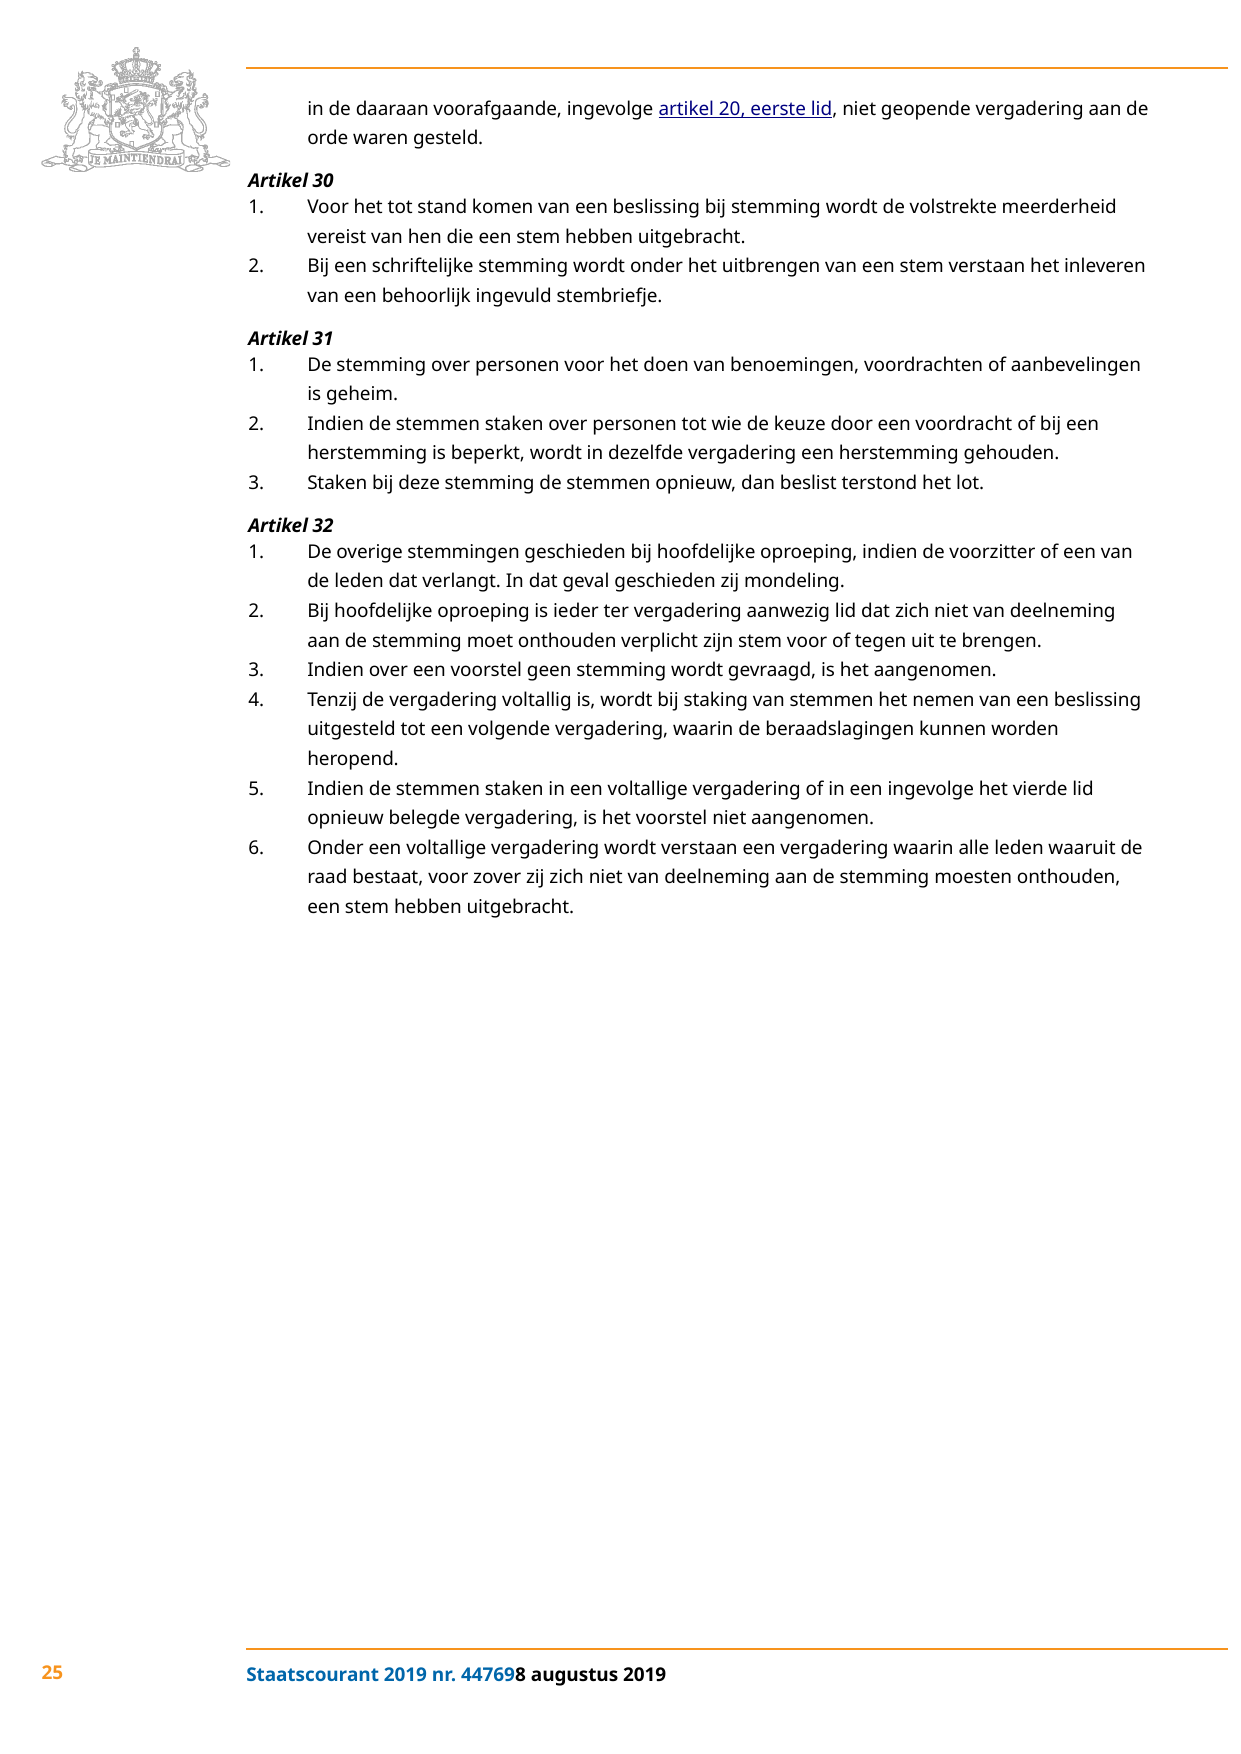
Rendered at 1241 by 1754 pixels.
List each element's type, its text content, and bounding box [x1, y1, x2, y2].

list in de daaraan voorafgaande, ingevolge artikel 20, eerste lid, niet geopende vergadering aan de orde waren gesteld. [248, 95, 1152, 150]
list Indien de stemmen staken in een voltallige vergadering of in een ingevolge het vierde lid opnieuw belegde vergadering, is het voorstel niet aangenomen. [248, 775, 1152, 830]
list Indien over een voorstel geen stemming wordt gevraagd, is het aangenomen. [248, 656, 1152, 682]
list Voor het tot stand komen van een beslissing bij stemming wordt de volstrekte meerderheid vereist van hen die een stem hebben uitgebracht. [248, 193, 1152, 248]
list Indien de stemmen staken over personen tot wie de keuze door een voordracht of bij een herstemming is beperkt, wordt in dezelfde vergadering een herstemming gehouden. [248, 410, 1152, 465]
list De stemming over personen voor het doen van benoemingen, voordrachten of aanbevelingen is geheim. [248, 351, 1152, 406]
list Onder een voltallige vergadering wordt verstaan een vergadering waarin alle leden waaruit de raad bestaat, voor zover zij zich niet van deelneming aan de stemming moesten onthouden, een stem hebben uitgebracht. [248, 834, 1152, 919]
list Tenzij de vergadering voltallig is, wordt bij staking van stemmen het nemen van een beslissing uitgesteld tot een volgende vergadering, waarin de beraadslagingen kunnen worden heropend. [248, 686, 1152, 771]
text Artikel 32 [248, 512, 1152, 538]
text Artikel 30 [248, 167, 1152, 193]
list Bij hoofdelijke oproeping is ieder ter vergadering aanwezig lid dat zich niet van deelneming aan de stemming moet onthouden verplicht zijn stem voor of tegen uit te brengen. [248, 597, 1152, 652]
list De overige stemmingen geschieden bij hoofdelijke oproeping, indien de voorzitter of een van de leden dat verlangt. In dat geval geschieden zij mondeling. [248, 538, 1152, 593]
list Bij een schriftelijke stemming wordt onder het uitbrengen van een stem verstaan het inleveren van een behoorlijk ingevuld stembriefje. [248, 252, 1152, 308]
text Artikel 31 [248, 325, 1152, 351]
picture [41, 47, 231, 172]
list Staken bij deze stemming de stemmen opnieuw, dan beslist terstond het lot. [248, 469, 1152, 495]
